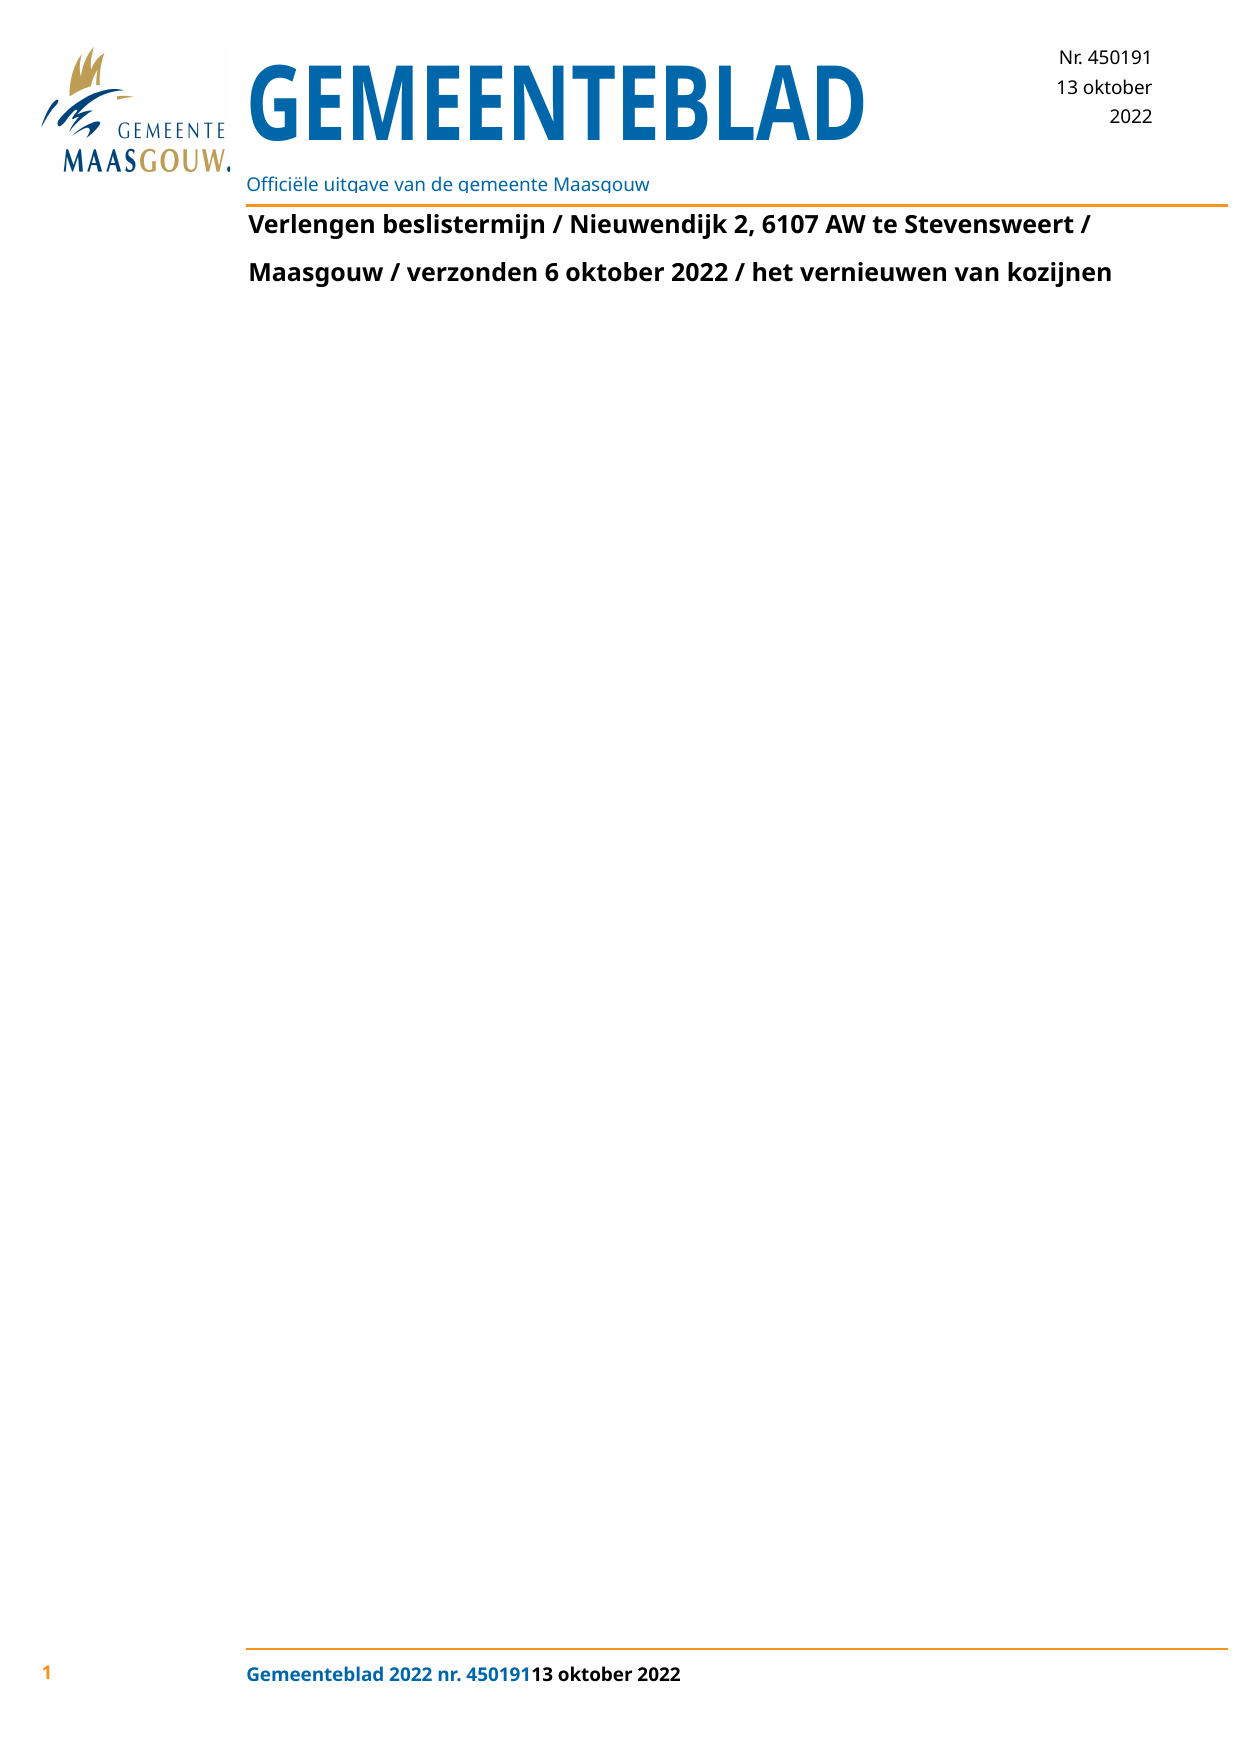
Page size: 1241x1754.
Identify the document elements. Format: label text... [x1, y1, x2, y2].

picture [41, 47, 231, 172]
text Verlengen beslistermijn / Nieuwendijk 2, 6107 AW te Stevensweert / Maasgouw / verzonden 6 oktober 2022 / het vernieuwen van kozijnen [248, 207, 1152, 288]
